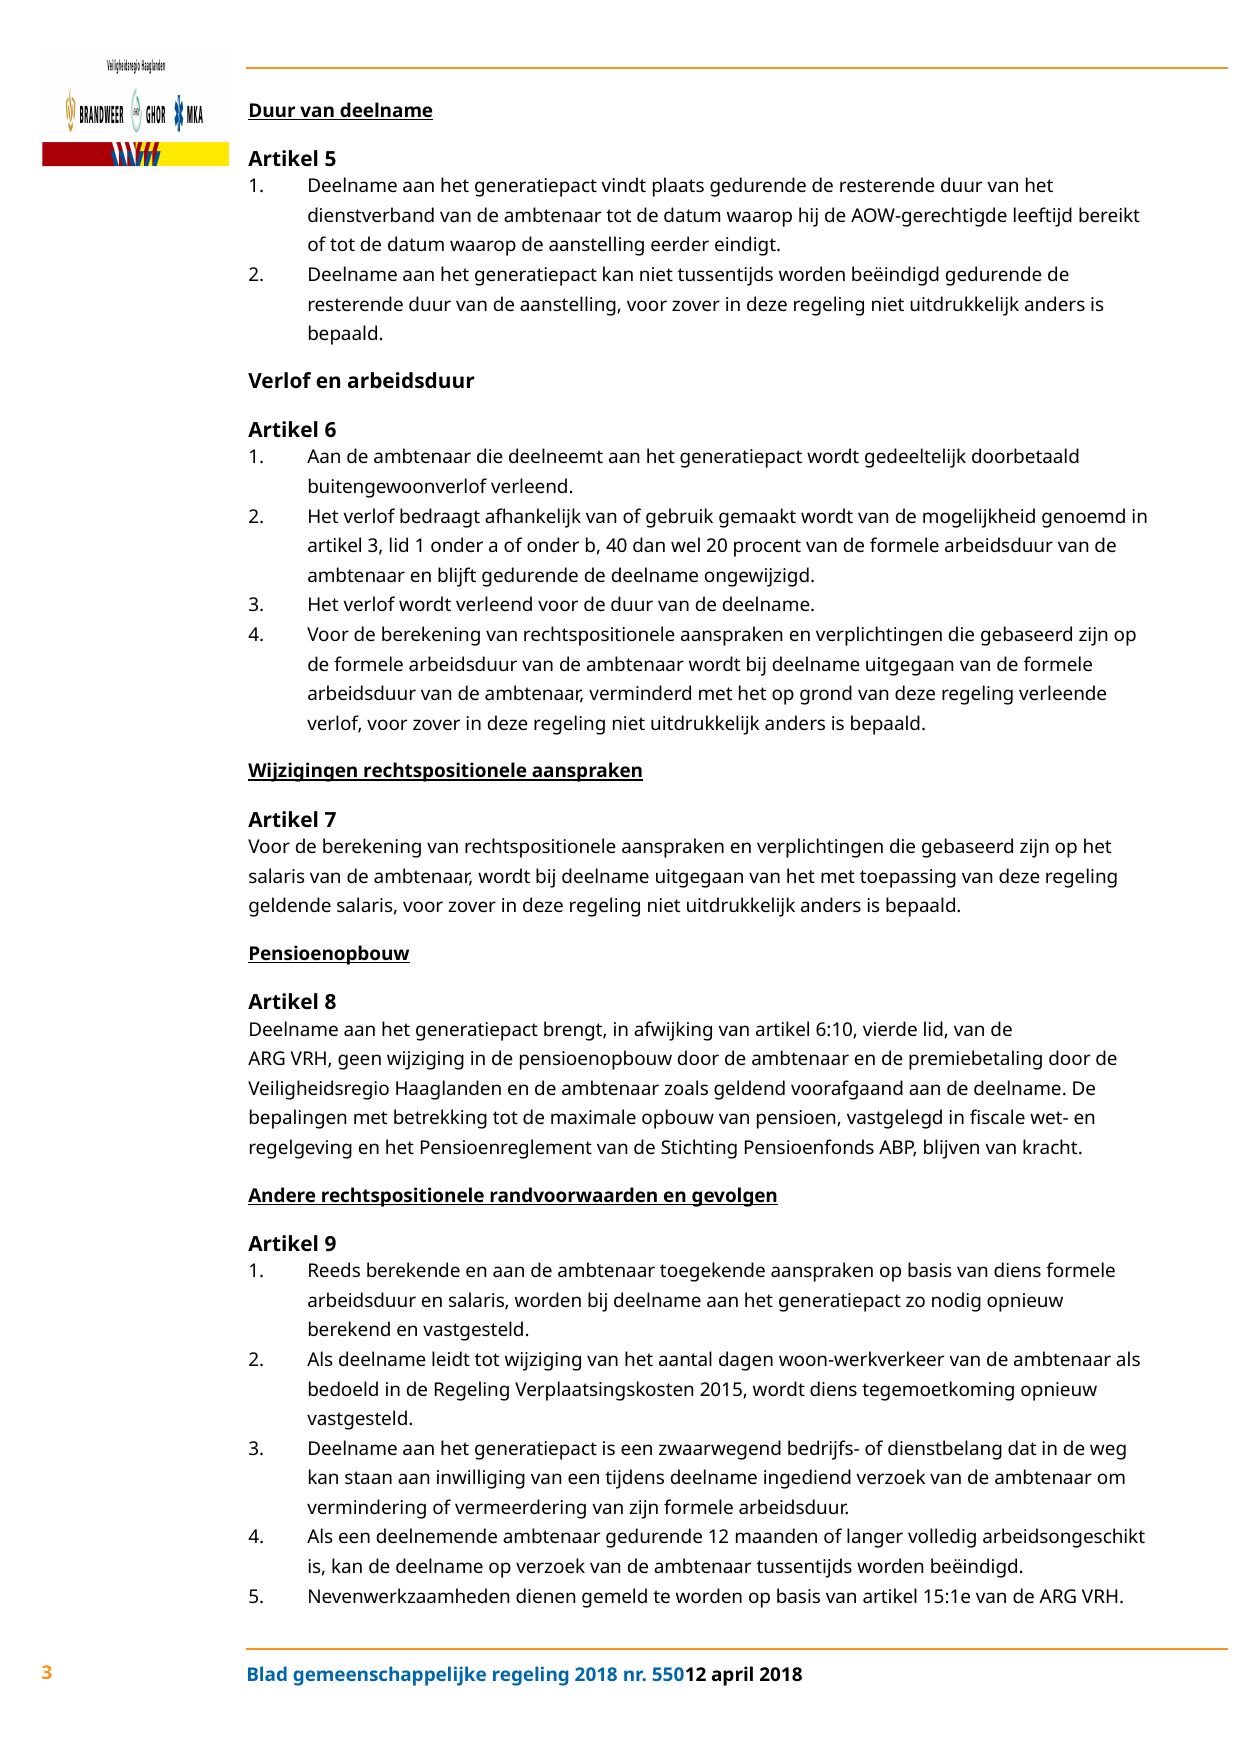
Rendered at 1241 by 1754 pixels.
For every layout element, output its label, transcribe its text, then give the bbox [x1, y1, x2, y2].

list Het verlof bedraagt afhankelijk van of gebruik gemaakt wordt van de mogelijkheid genoemd in artikel 3, lid 1 onder a of onder b, 40 dan wel 20 procent van de formele arbeidsduur van de ambtenaar en blijft gedurende de deelname ongewijzigd. [248, 503, 1152, 588]
text Andere rechtspositionele randvoorwaarden en gevolgen [248, 1180, 1152, 1208]
list Reeds berekende en aan de ambtenaar toegekende aanspraken op basis van diens formele arbeidsduur en salaris, worden bij deelname aan het generatiepact zo nodig opnieuw berekend en vastgesteld. [248, 1257, 1152, 1342]
list Nevenwerkzaamheden dienen gemeld te worden op basis van artikel 15:1e van de ARG VRH. [248, 1583, 1152, 1609]
text Deelname aan het generatiepact brengt, in afwijking van artikel 6:10, vierde lid, van de [248, 1016, 1152, 1042]
list Het verlof wordt verleend voor de duur van de deelname. [248, 592, 1152, 617]
list Deelname aan het generatiepact is een zwaarwegend bedrijfs- of dienstbelang dat in de weg kan staan aan inwilliging van een tijdens deelname ingediend verzoek van de ambtenaar om vermindering of vermeerdering van zijn formele arbeidsduur. [248, 1435, 1152, 1520]
text salaris van de ambtenaar, wordt bij deelname uitgegaan van het met toepassing van deze regeling [248, 863, 1152, 889]
text Artikel 5 [248, 144, 1152, 172]
list Aan de ambtenaar die deelneemt aan het generatiepact wordt gedeeltelijk doorbetaald buitengewoonverlof verleend. [248, 444, 1152, 499]
picture [41, 47, 231, 172]
text Artikel 9 [248, 1229, 1152, 1257]
text Duur van deelname [248, 95, 1152, 123]
text Wijzigingen rechtspositionele aanspraken [248, 756, 1152, 784]
text Artikel 7 [248, 805, 1152, 833]
text geldende salaris, voor zover in deze regeling niet uitdrukkelijk anders is bepaald. [248, 892, 1152, 918]
text Voor de berekening van rechtspositionele aanspraken en verplichtingen die gebaseerd zijn op het [248, 833, 1152, 859]
list Voor de berekening van rechtspositionele aanspraken en verplichtingen die gebaseerd zijn op de formele arbeidsduur van de ambtenaar wordt bij deelname uitgegaan van de formele arbeidsduur van de ambtenaar, verminderd met het op grond van deze regeling verleende verlof, voor zover in deze regeling niet uitdrukkelijk anders is bepaald. [248, 621, 1152, 736]
list Deelname aan het generatiepact kan niet tussentijds worden beëindigd gedurende de resterende duur van de aanstelling, voor zover in deze regeling niet uitdrukkelijk anders is bepaald. [248, 261, 1152, 346]
text Artikel 6 [248, 415, 1152, 444]
list Als een deelnemende ambtenaar gedurende 12 maanden of langer volledig arbeidsongeschikt is, kan de deelname op verzoek van de ambtenaar tussentijds worden beëindigd. [248, 1524, 1152, 1579]
text Pensioenopbouw [248, 938, 1152, 967]
list Deelname aan het generatiepact vindt plaats gedurende de resterende duur van het dienstverband van de ambtenaar tot de datum waarop hij de AOW-gerechtigde leeftijd bereikt of tot de datum waarop de aanstelling eerder eindigt. [248, 172, 1152, 257]
text ARG VRH, geen wijziging in de pensioenopbouw door de ambtenaar en de premiebetaling door de Veiligheidsregio Haaglanden en de ambtenaar zoals geldend voorafgaand aan de deelname. De bepalingen met betrekking tot de maximale opbouw van pensioen, vastgelegd in fiscale wet- en regelgeving en het Pensioenreglement van de Stichting Pensioenfonds ABP, blijven van kracht. [248, 1045, 1152, 1160]
text Artikel 8 [248, 987, 1152, 1016]
text Verlof en arbeidsduur [248, 366, 1152, 394]
list Als deelname leidt tot wijziging van het aantal dagen woon-werkverkeer van de ambtenaar als bedoeld in de Regeling Verplaatsingskosten 2015, wordt diens tegemoetkoming opnieuw vastgesteld. [248, 1346, 1152, 1431]
